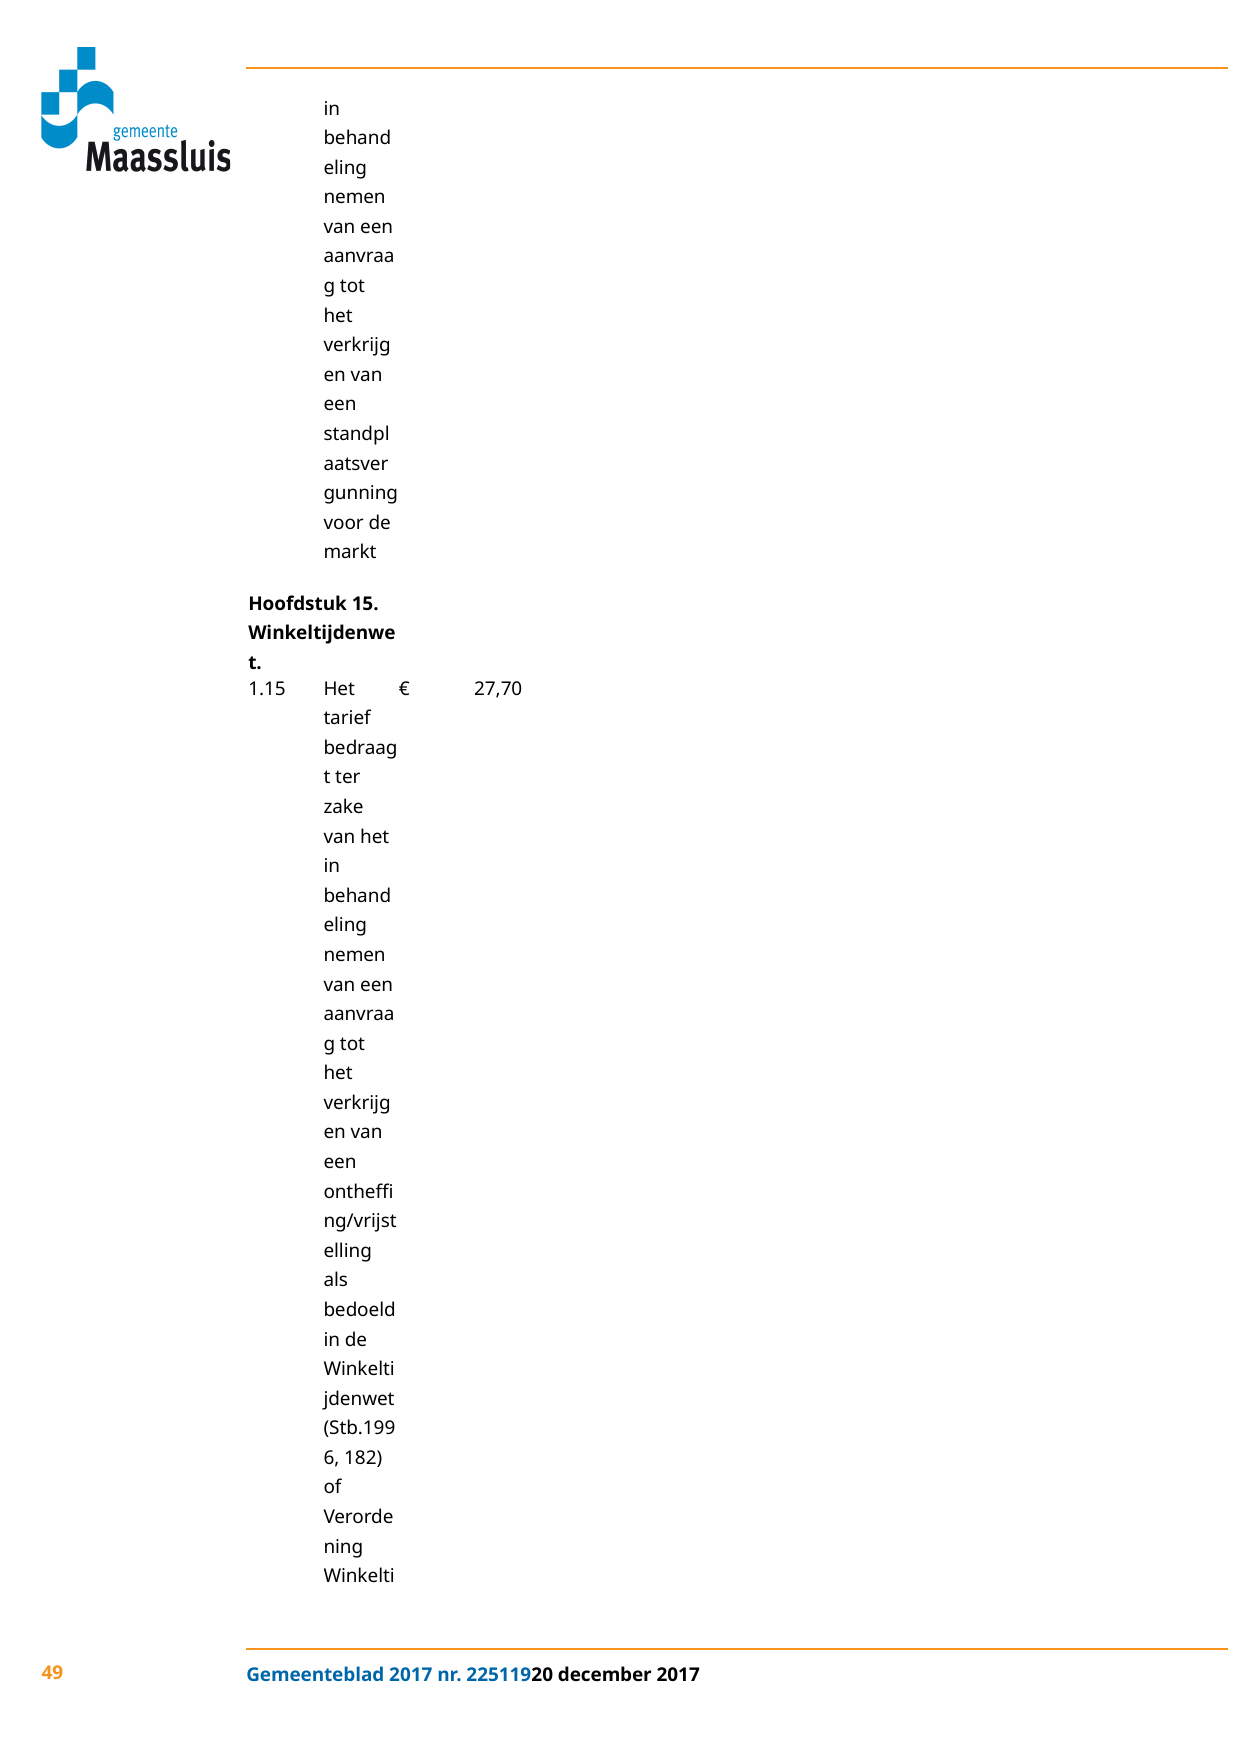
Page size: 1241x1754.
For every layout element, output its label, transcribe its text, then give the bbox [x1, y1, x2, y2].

picture [41, 47, 231, 172]
table_cell [323, 564, 398, 590]
table_cell 27,70 [474, 675, 549, 1588]
table_cell [248, 95, 323, 564]
table_cell € [399, 675, 474, 1588]
table_cell [399, 564, 474, 590]
table_cell [474, 564, 549, 590]
table_cell Het tarief bedraagt ter zake van het in behandeling nemen van een aanvraag tot het verkrijgen van een ontheffing/vrijstelling als bedoeld in de Winkeltijdenwet (Stb.1996, 182) of Verordening Winkelti [323, 675, 398, 1588]
table_cell [399, 590, 474, 675]
table_cell [474, 95, 549, 564]
table_cell [399, 95, 474, 564]
picture [41, 47, 77, 92]
table_cell Hoofdstuk 15. Winkeltijdenwet. [248, 590, 398, 675]
table_cell [248, 564, 323, 590]
table_cell in behandeling nemen van een aanvraag tot het verkrijgen van een standplaatsvergunning voor de markt [323, 95, 398, 564]
table_cell 1.15 [248, 675, 323, 1588]
